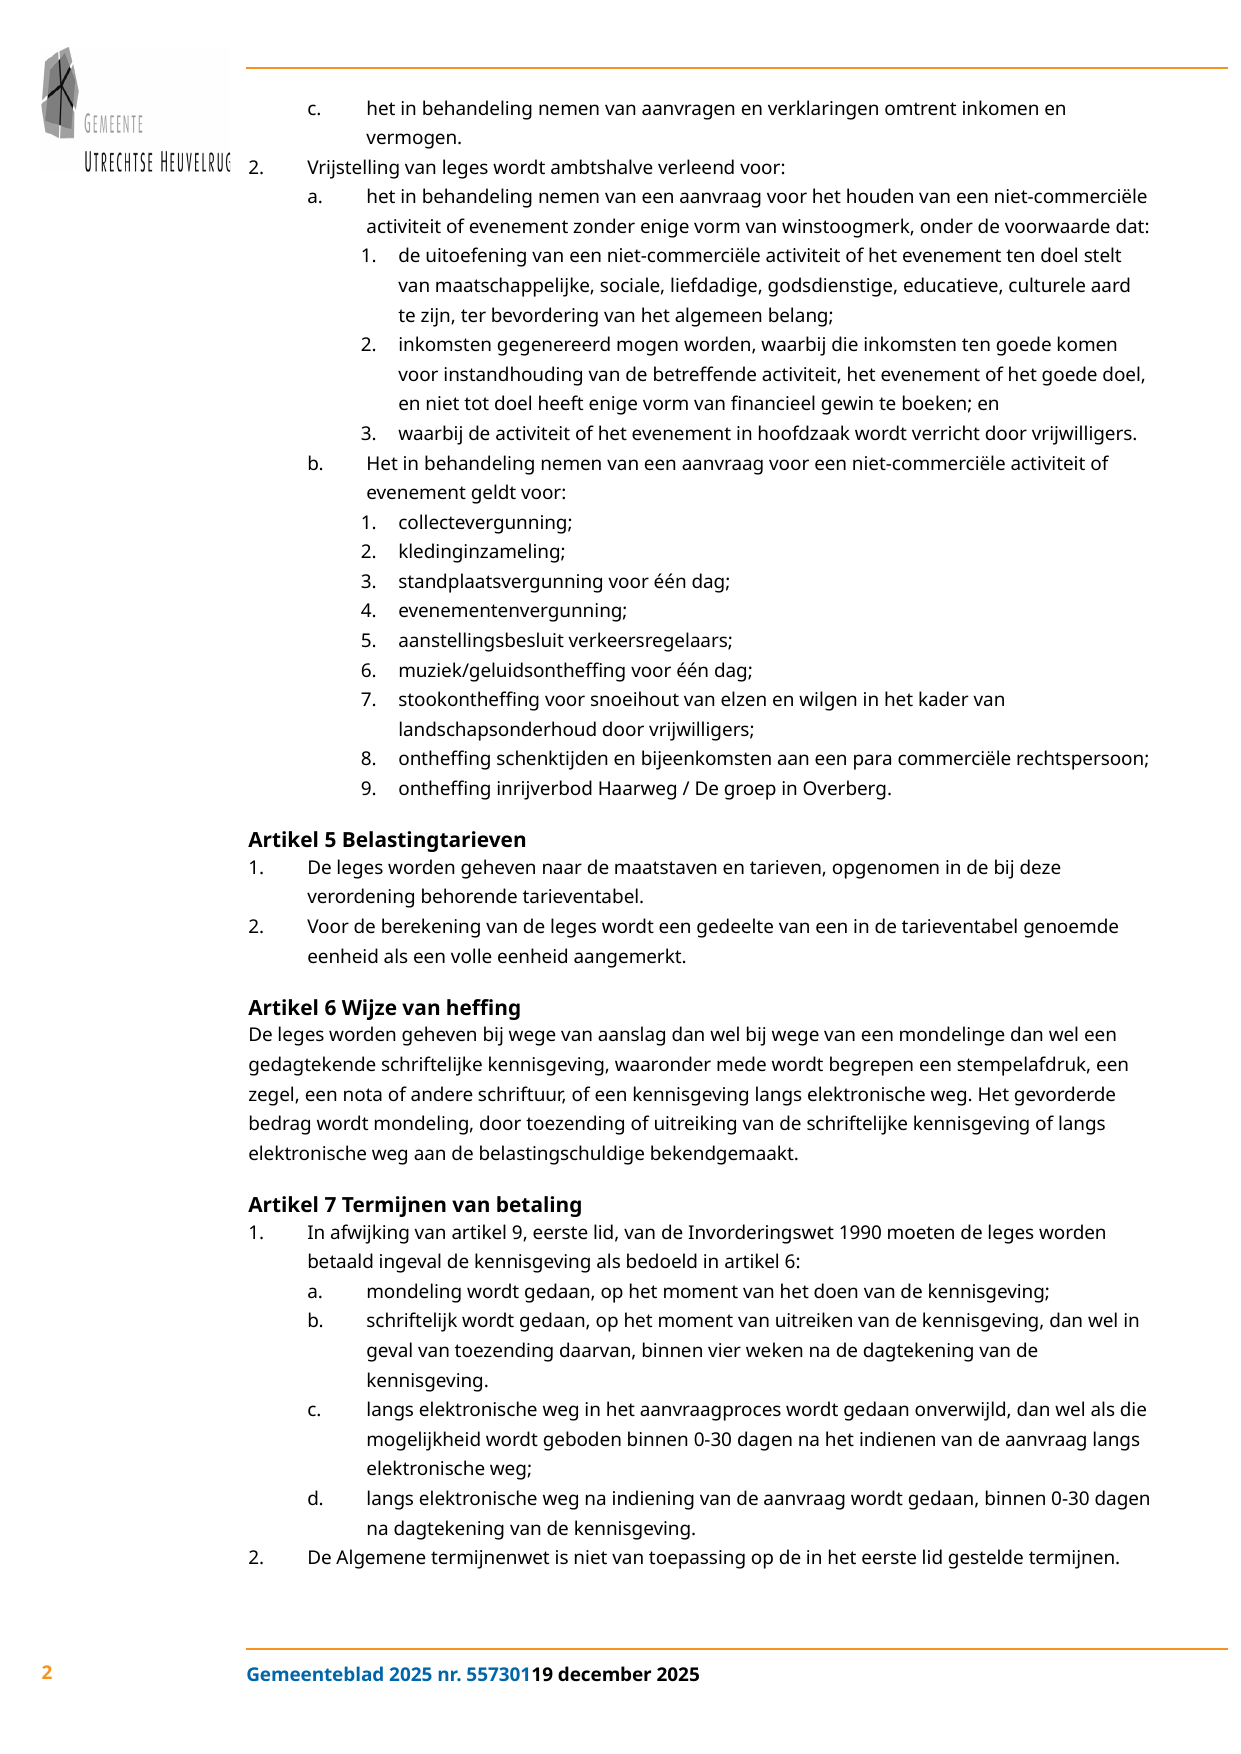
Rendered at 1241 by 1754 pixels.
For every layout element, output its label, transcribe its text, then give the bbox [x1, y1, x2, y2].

list langs elektronische weg na indiening van de aanvraag wordt gedaan, binnen 0-30 dagen na dagtekening van de kennisgeving. [307, 1485, 1152, 1540]
list ontheffing inrijverbod Haarweg / De groep in Overberg. [361, 775, 1152, 801]
list ontheffing schenktijden en bijeenkomsten aan een para commerciële rechtspersoon; [361, 746, 1152, 771]
list de uitoefening van een niet-commerciële activiteit of het evenement ten doel stelt van maatschappelijke, sociale, liefdadige, godsdienstige, educatieve, culturele aard te zijn, ter bevordering van het algemeen belang; [361, 243, 1152, 328]
text De leges worden geheven bij wege van aanslag dan wel bij wege van een mondelinge dan wel een gedagtekende schriftelijke kennisgeving, waaronder mede wordt begrepen een stempelafdruk, een zegel, een nota of andere schriftuur, of een kennisgeving langs elektronische weg. Het gevorderde bedrag wordt mondeling, door toezending of uitreiking van de schriftelijke kennisgeving of langs elektronische weg aan de belastingschuldige bekendgemaakt. [248, 1022, 1152, 1166]
list inkomsten gegenereerd mogen worden, waarbij die inkomsten ten goede komen voor instandhouding van de betreffende activiteit, het evenement of het goede doel, en niet tot doel heeft enige vorm van financieel gewin te boeken; en [361, 331, 1152, 416]
text Artikel 7 Termijnen van betaling [248, 1190, 1152, 1219]
list evenementenvergunning; [361, 598, 1152, 623]
list collectevergunning; [361, 509, 1152, 535]
picture [41, 47, 231, 172]
list In afwijking van artikel 9, eerste lid, van de Invorderingswet 1990 moeten de leges worden betaald ingeval de kennisgeving als bedoeld in artikel 6: [248, 1219, 1152, 1274]
list Het in behandeling nemen van een aanvraag voor een niet-commerciële activiteit of evenement geldt voor: [307, 450, 1152, 505]
list Vrijstelling van leges wordt ambtshalve verleend voor: [248, 154, 1152, 180]
text Artikel 6 Wijze van heffing [248, 993, 1152, 1022]
list waarbij de activiteit of het evenement in hoofdzaak wordt verricht door vrijwilligers. [361, 420, 1152, 446]
list kledinginzameling; [361, 538, 1152, 564]
list muziek/geluidsontheffing voor één dag; [361, 657, 1152, 683]
text Artikel 5 Belastingtarieven [248, 826, 1152, 854]
list standplaatsvergunning voor één dag; [361, 568, 1152, 594]
list mondeling wordt gedaan, op het moment van het doen van de kennisgeving; [307, 1278, 1152, 1304]
list het in behandeling nemen van aanvragen en verklaringen omtrent inkomen en vermogen. [307, 95, 1152, 150]
list aanstellingsbesluit verkeersregelaars; [361, 627, 1152, 653]
list stookontheffing voor snoeihout van elzen en wilgen in het kader van landschapsonderhoud door vrijwilligers; [361, 686, 1152, 742]
list het in behandeling nemen van een aanvraag voor het houden van een niet-commerciële activiteit of evenement zonder enige vorm van winstoogmerk, onder de voorwaarde dat: [307, 183, 1152, 239]
list De Algemene termijnenwet is niet van toepassing op de in het eerste lid gestelde termijnen. [248, 1544, 1152, 1570]
list langs elektronische weg in het aanvraagproces wordt gedaan onverwijld, dan wel als die mogelijkheid wordt geboden binnen 0-30 dagen na het indienen van de aanvraag langs elektronische weg; [307, 1396, 1152, 1481]
list Voor de berekening van de leges wordt een gedeelte van een in de tarieventabel genoemde eenheid als een volle eenheid aangemerkt. [248, 913, 1152, 968]
list schriftelijk wordt gedaan, op het moment van uitreiken van de kennisgeving, dan wel in geval van toezending daarvan, binnen vier weken na de dagtekening van de kennisgeving. [307, 1308, 1152, 1392]
list De leges worden geheven naar de maatstaven en tarieven, opgenomen in de bij deze verordening behorende tarieventabel. [248, 854, 1152, 909]
